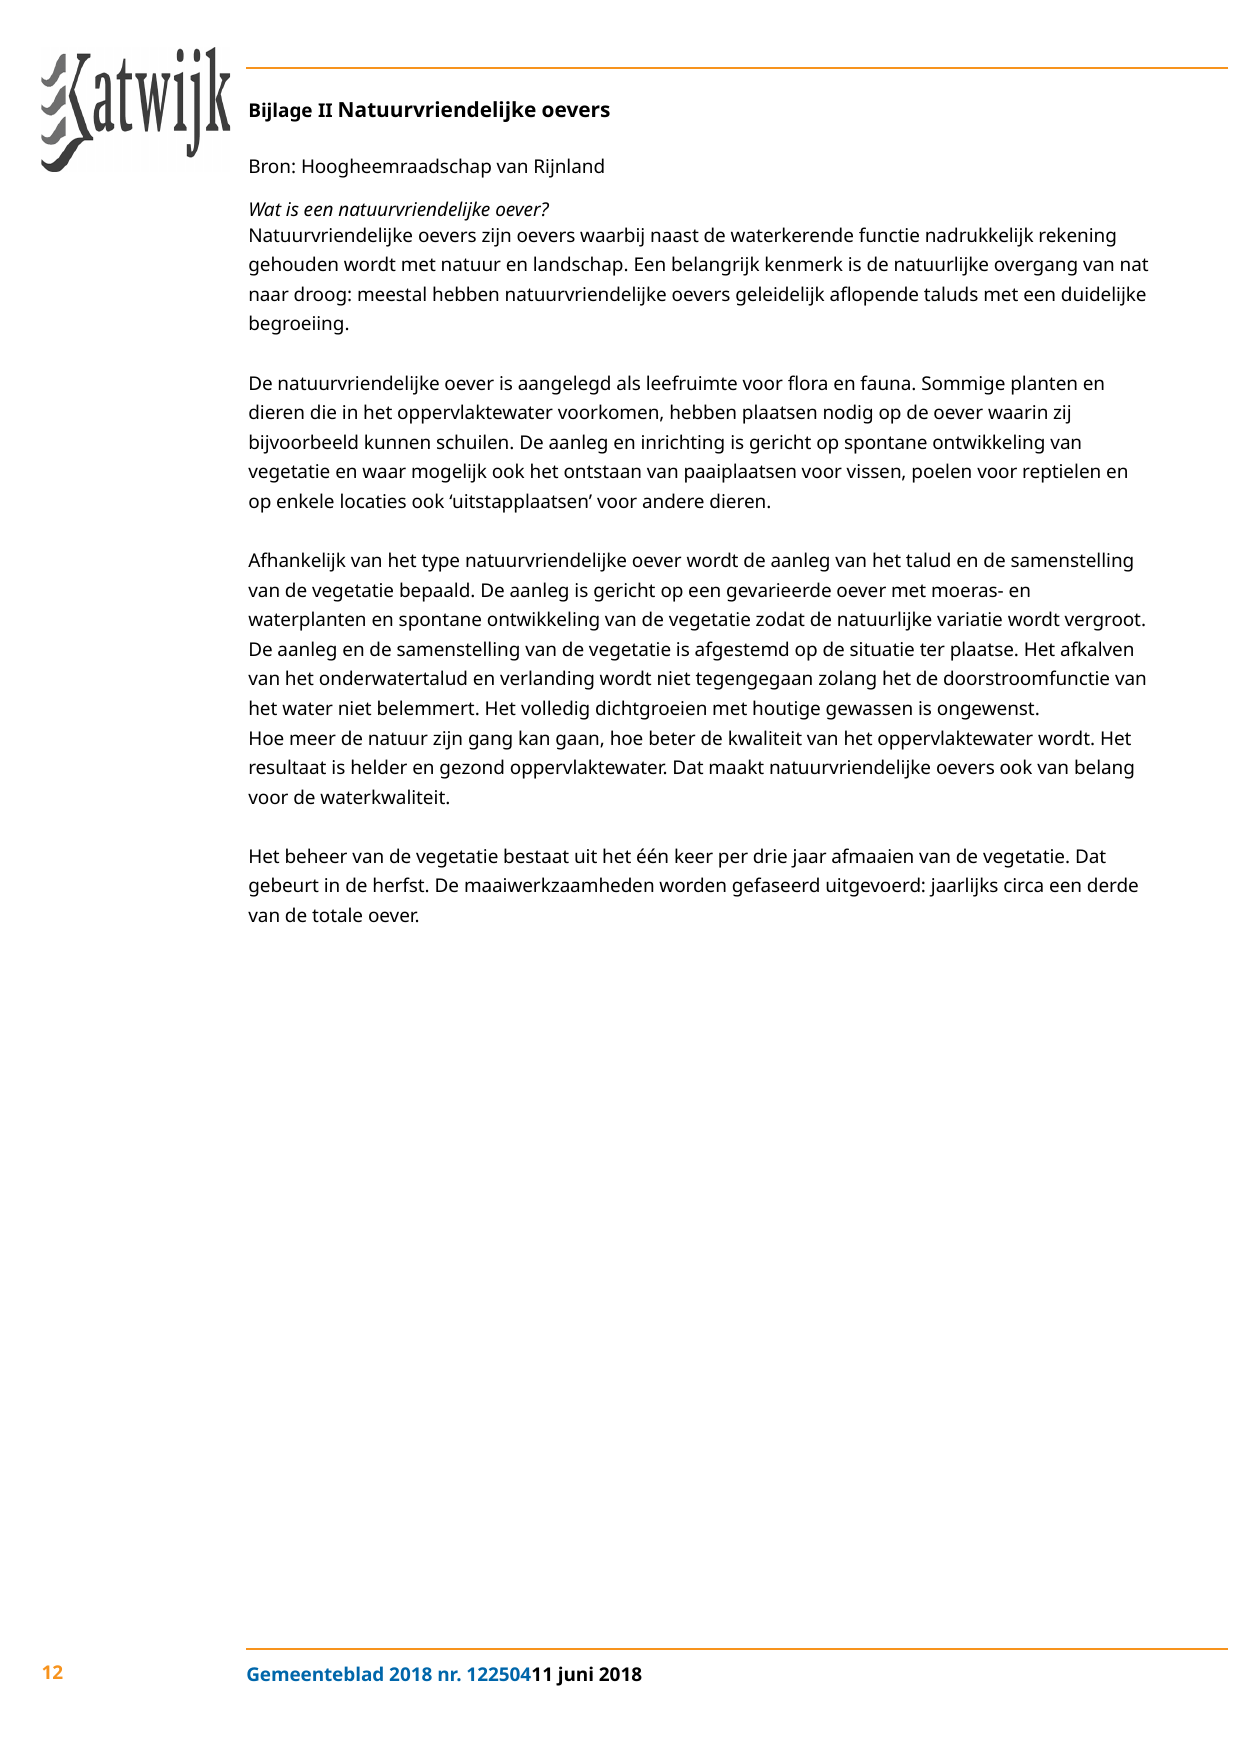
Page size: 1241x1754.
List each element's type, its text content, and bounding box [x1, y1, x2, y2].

text Natuurvriendelijke oevers zijn oevers waarbij naast de waterkerende functie nadrukkelijk rekening gehouden wordt met natuur en landschap. Een belangrijk kenmerk is de natuurlijke overgang van nat naar droog: meestal hebben natuurvriendelijke oevers geleidelijk aflopende taluds met een duidelijke begroeiing. [248, 222, 1152, 336]
text Wat is een natuurvriendelijke oever? [248, 196, 1152, 222]
text Afhankelijk van het type natuurvriendelijke oever wordt de aanleg van het talud en de samenstelling van de vegetatie bepaald. De aanleg is gericht op een gevarieerde oever met moeras- en waterplanten en spontane ontwikkeling van de vegetatie zodat de natuurlijke variatie wordt vergroot. De aanleg en de samenstelling van de vegetatie is afgestemd op de situatie ter plaatse. Het afkalven van het onderwatertalud en verlanding wordt niet tegengegaan zolang het de doorstroomfunctie van het water niet belemmert. Het volledig dichtgroeien met houtige gewassen is ongewenst. [248, 547, 1152, 721]
text De natuurvriendelijke oever is aangelegd als leefruimte voor flora en fauna. Sommige planten en dieren die in het oppervlaktewater voorkomen, hebben plaatsen nodig op de oever waarin zij bijvoorbeeld kunnen schuilen. De aanleg en inrichting is gericht op spontane ontwikkeling van vegetatie en waar mogelijk ook het ontstaan van paaiplaatsen voor vissen, poelen voor reptielen en op enkele locaties ook ‘uitstapplaatsen’ voor andere dieren. [248, 370, 1152, 514]
text Het beheer van de vegetatie bestaat uit het één keer per drie jaar afmaaien van de vegetatie. Dat gebeurt in de herfst. De maaiwerkzaamheden worden gefaseerd uitgevoerd: jaarlijks circa een derde van de totale oever. [248, 843, 1152, 928]
text Hoe meer de natuur zijn gang kan gaan, hoe beter de kwaliteit van het oppervlaktewater wordt. Het resultaat is helder en gezond oppervlaktewater. Dat maakt natuurvriendelijke oevers ook van belang voor de waterkwaliteit. [248, 725, 1152, 809]
text Bijlage II Natuurvriendelijke oevers [248, 95, 1152, 123]
text Bron: Hoogheemraadschap van Rijnland [248, 153, 1152, 179]
picture [41, 47, 231, 172]
